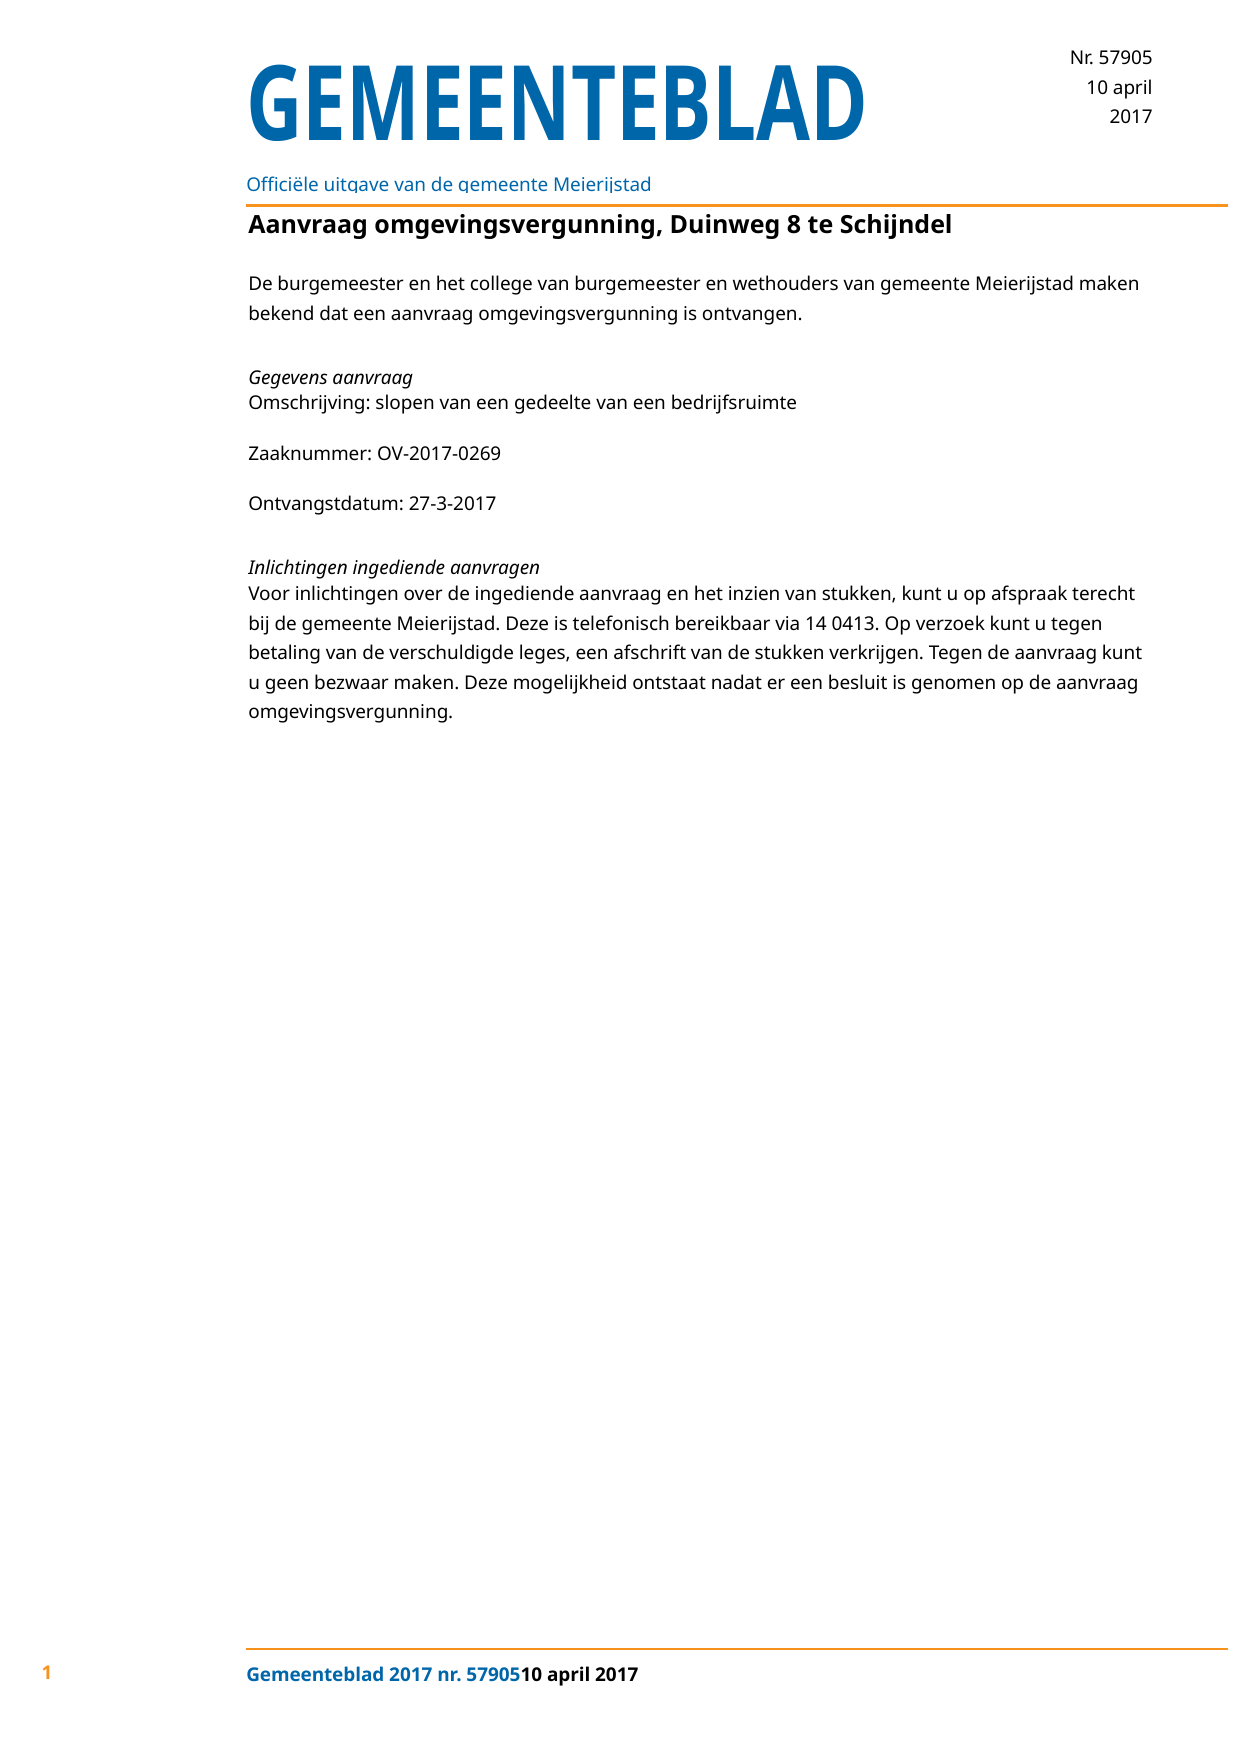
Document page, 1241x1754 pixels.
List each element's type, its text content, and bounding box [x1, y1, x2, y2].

text Ontvangstdatum: 27-3-2017 [248, 490, 1152, 516]
text De burgemeester en het college van burgemeester en wethouders van gemeente Meierijstad maken bekend dat een aanvraag omgevingsvergunning is ontvangen. [248, 270, 1152, 326]
text Voor inlichtingen over de ingediende aanvraag en het inzien van stukken, kunt u op afspraak terecht bij de gemeente Meierijstad. Deze is telefonisch bereikbaar via 14 0413. Op verzoek kunt u tegen betaling van de verschuldigde leges, een afschrift van de stukken verkrijgen. Tegen de aanvraag kunt u geen bezwaar maken. Deze mogelijkheid ontstaat nadat er een besluit is genomen op de aanvraag omgevingsvergunning. [248, 580, 1152, 724]
text Zaaknummer: OV-2017-0269 [248, 440, 1152, 466]
text Omschrijving: slopen van een gedeelte van een bedrijfsruimte [248, 389, 1152, 415]
text Aanvraag omgevingsvergunning, Duinweg 8 te Schijndel [248, 207, 1152, 241]
text Inlichtingen ingediende aanvragen [248, 554, 1152, 580]
picture [41, 47, 231, 172]
text Gegevens aanvraag [248, 364, 1152, 389]
